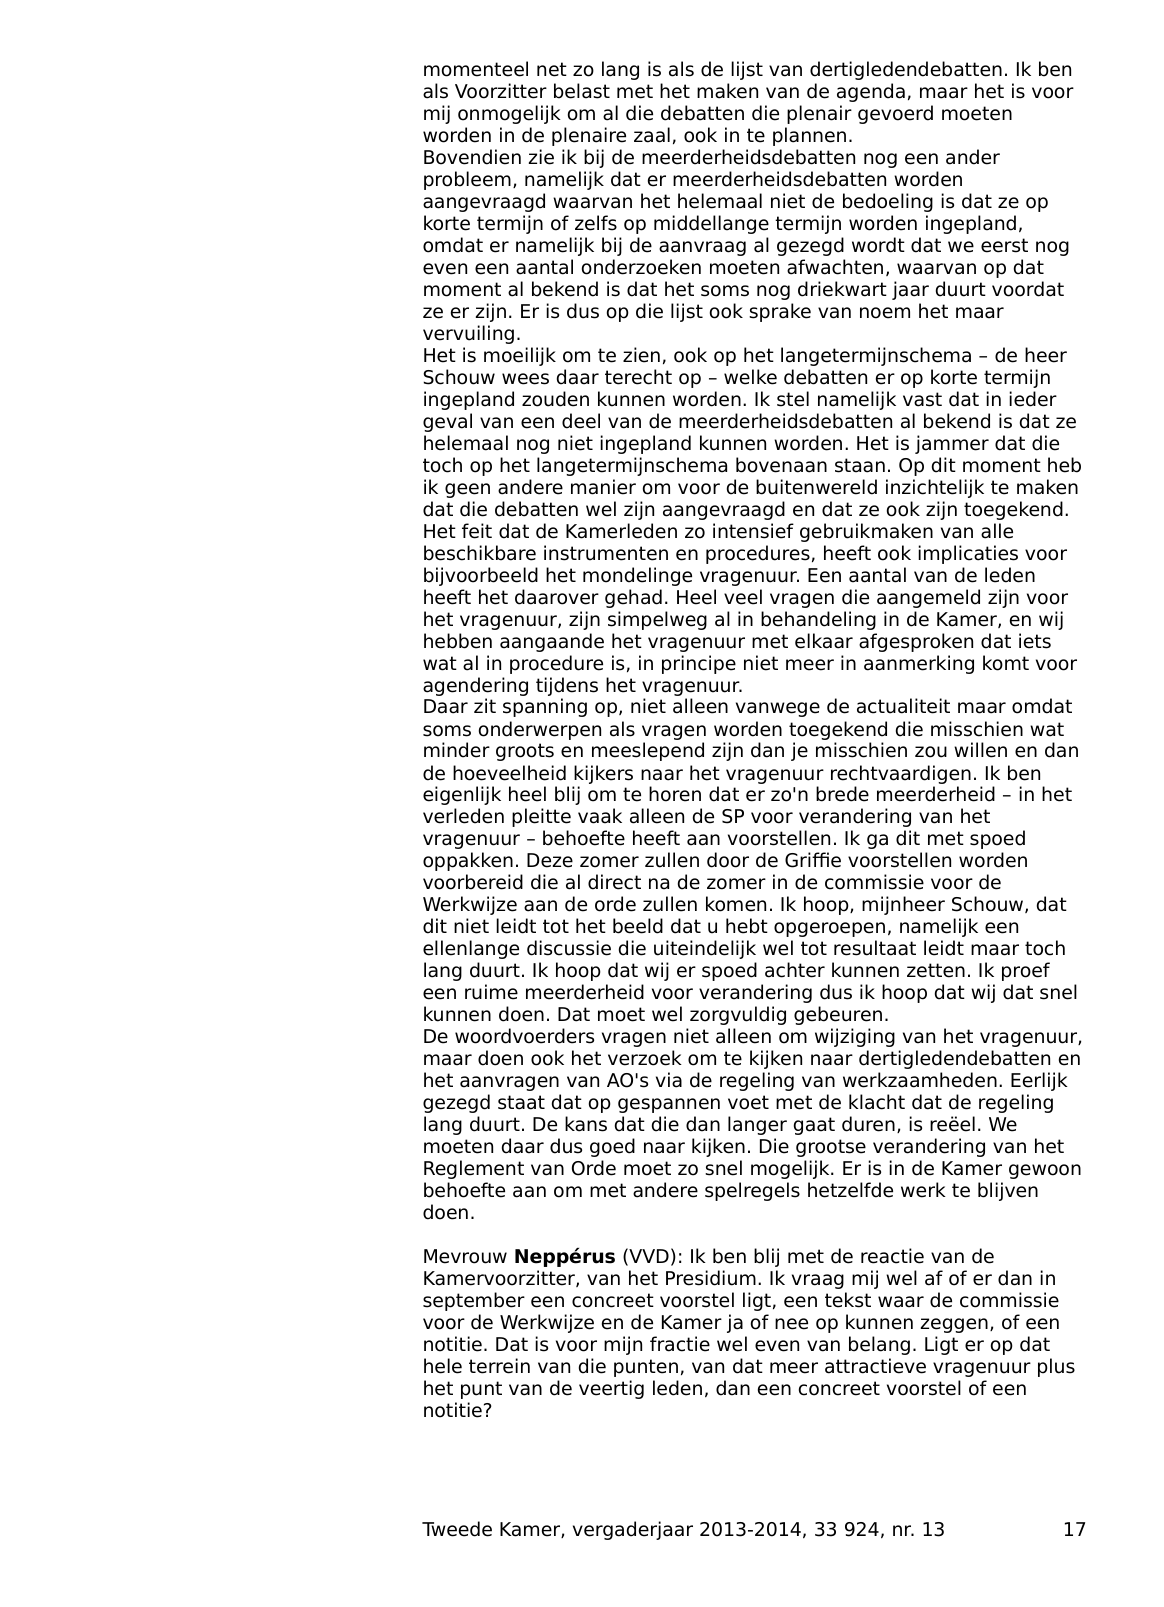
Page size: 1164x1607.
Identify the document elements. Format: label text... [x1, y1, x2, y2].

text Mevrouw Neppérus (VVD): Ik ben blij met de reactie van de Kamervoorzitter, van het Presidium. Ik vraag mij wel af of er dan in september een concreet voorstel ligt, een tekst waar de commissie voor de Werkwijze en de Kamer ja of nee op kunnen zeggen, of een notitie. Dat is voor mijn fractie wel even van belang. Ligt er op dat hele terrein van die punten, van dat meer attractieve vragenuur plus het punt van de veertig leden, dan een concreet voorstel of een notitie? [422, 1246, 1087, 1422]
text Het feit dat de Kamerleden zo intensief gebruikmaken van alle beschikbare instrumenten en procedures, heeft ook implicaties voor bijvoorbeeld het mondelinge vragenuur. Een aantal van de leden heeft het daarover gehad. Heel veel vragen die aangemeld zijn voor het vragenuur, zijn simpelweg al in behandeling in de Kamer, en wij hebben aangaande het vragenuur met elkaar afgesproken dat iets wat al in procedure is, in principe niet meer in aanmerking komt voor agendering tijdens het vragenuur. [422, 521, 1087, 696]
text Daar zit spanning op, niet alleen vanwege de actualiteit maar omdat soms onderwerpen als vragen worden toegekend die misschien wat minder groots en meeslepend zijn dan je misschien zou willen en dan de hoeveelheid kijkers naar het vragenuur rechtvaardigen. Ik ben eigenlijk heel blij om te horen dat er zo'n brede meerderheid – in het verleden pleitte vaak alleen de SP voor verandering van het vragenuur – behoefte heeft aan voorstellen. Ik ga dit met spoed oppakken. Deze zomer zullen door de Griffie voorstellen worden voorbereid die al direct na de zomer in de commissie voor de Werkwijze aan de orde zullen komen. Ik hoop, mijnheer Schouw, dat dit niet leidt tot het beeld dat u hebt opgeroepen, namelijk een ellenlange discussie die uiteindelijk wel tot resultaat leidt maar toch lang duurt. Ik hoop dat wij er spoed achter kunnen zetten. Ik proef een ruime meerderheid voor verandering dus ik hoop dat wij dat snel kunnen doen. Dat moet wel zorgvuldig gebeuren. [422, 696, 1087, 1026]
text De woordvoerders vragen niet alleen om wijziging van het vragenuur, maar doen ook het verzoek om te kijken naar dertigledendebatten en het aanvragen van AO's via de regeling van werkzaamheden. Eerlijk gezegd staat dat op gespannen voet met de klacht dat de regeling lang duurt. De kans dat die dan langer gaat duren, is reëel. We moeten daar dus goed naar kijken. Die grootse verandering van het Reglement van Orde moet zo snel mogelijk. Er is in de Kamer gewoon behoefte aan om met andere spelregels hetzelfde werk te blijven doen. [422, 1026, 1087, 1224]
text Bovendien zie ik bij de meerderheidsdebatten nog een ander probleem, namelijk dat er meerderheidsdebatten worden aangevraagd waarvan het helemaal niet de bedoeling is dat ze op korte termijn of zelfs op middellange termijn worden ingepland, omdat er namelijk bij de aanvraag al gezegd wordt dat we eerst nog even een aantal onderzoeken moeten afwachten, waarvan op dat moment al bekend is dat het soms nog driekwart jaar duurt voordat ze er zijn. Er is dus op die lijst ook sprake van noem het maar vervuiling. [422, 147, 1087, 345]
text Het is moeilijk om te zien, ook op het langetermijnschema – de heer Schouw wees daar terecht op – welke debatten er op korte termijn ingepland zouden kunnen worden. Ik stel namelijk vast dat in ieder geval van een deel van de meerderheidsdebatten al bekend is dat ze helemaal nog niet ingepland kunnen worden. Het is jammer dat die toch op het langetermijnschema bovenaan staan. Op dit moment heb ik geen andere manier om voor de buitenwereld inzichtelijk te maken dat die debatten wel zijn aangevraagd en dat ze ook zijn toegekend. [422, 345, 1087, 521]
text momenteel net zo lang is als de lijst van dertigledendebatten. Ik ben als Voorzitter belast met het maken van de agenda, maar het is voor mij onmogelijk om al die debatten die plenair gevoerd moeten worden in de plenaire zaal, ook in te plannen. [422, 59, 1087, 147]
